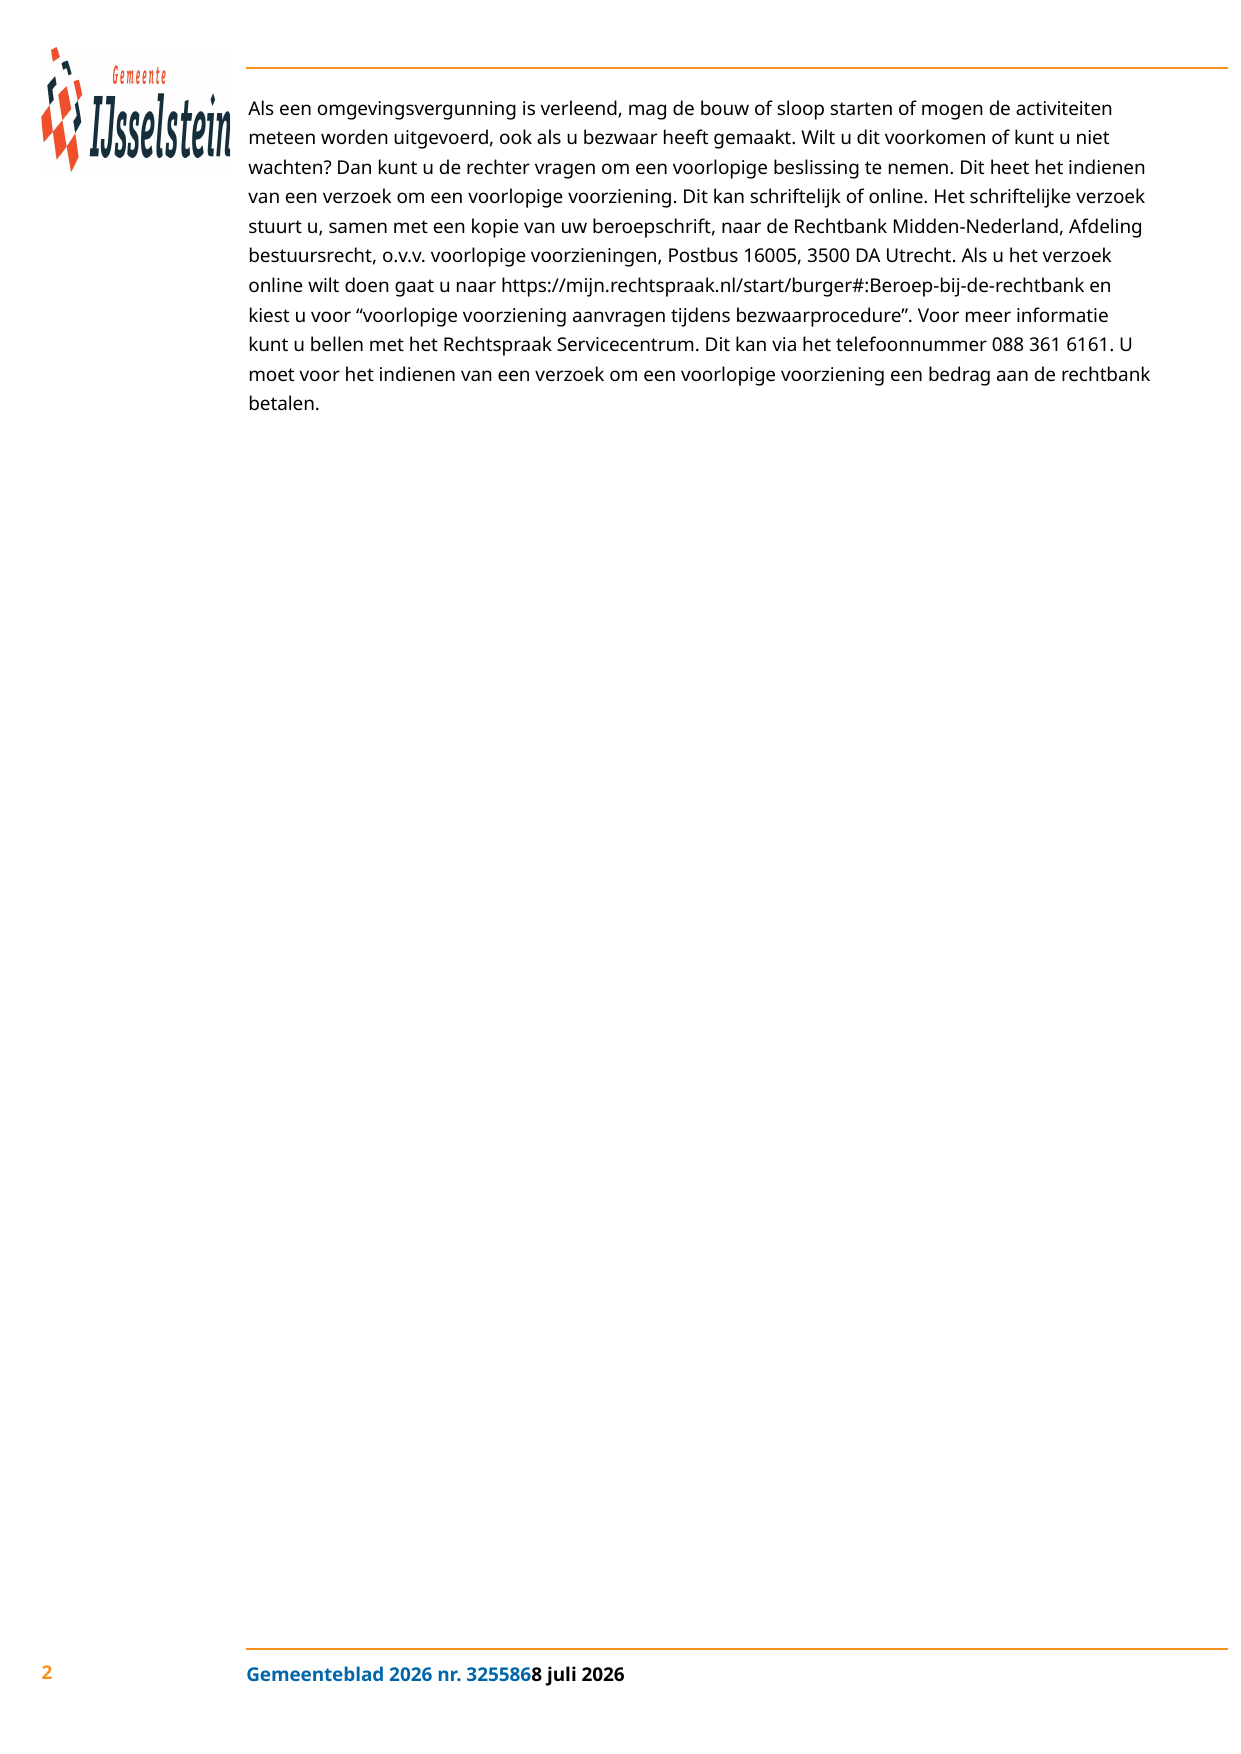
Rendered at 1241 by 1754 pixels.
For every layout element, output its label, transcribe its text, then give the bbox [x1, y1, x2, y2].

picture [41, 47, 231, 172]
text Als een omgevingsvergunning is verleend, mag de bouw of sloop starten of mogen de activiteiten meteen worden uitgevoerd, ook als u bezwaar heeft gemaakt. Wilt u dit voorkomen of kunt u niet wachten? Dan kunt u de rechter vragen om een voorlopige beslissing te nemen. Dit heet het indienen van een verzoek om een voorlopige voorziening. Dit kan schriftelijk of online. Het schriftelijke verzoek stuurt u, samen met een kopie van uw beroepschrift, naar de Rechtbank Midden-Nederland, Afdeling bestuursrecht, o.v.v. voorlopige voorzieningen, Postbus 16005, 3500 DA Utrecht. Als u het verzoek online wilt doen gaat u naar https://mijn.rechtspraak.nl/start/burger#:Beroep-bij-de-rechtbank en kiest u voor “voorlopige voorziening aanvragen tijdens bezwaarprocedure”. Voor meer informatie kunt u bellen met het Rechtspraak Servicecentrum. Dit kan via het telefoonnummer 088 361 6161. U moet voor het indienen van een verzoek om een voorlopige voorziening een bedrag aan de rechtbank betalen. [248, 95, 1152, 416]
